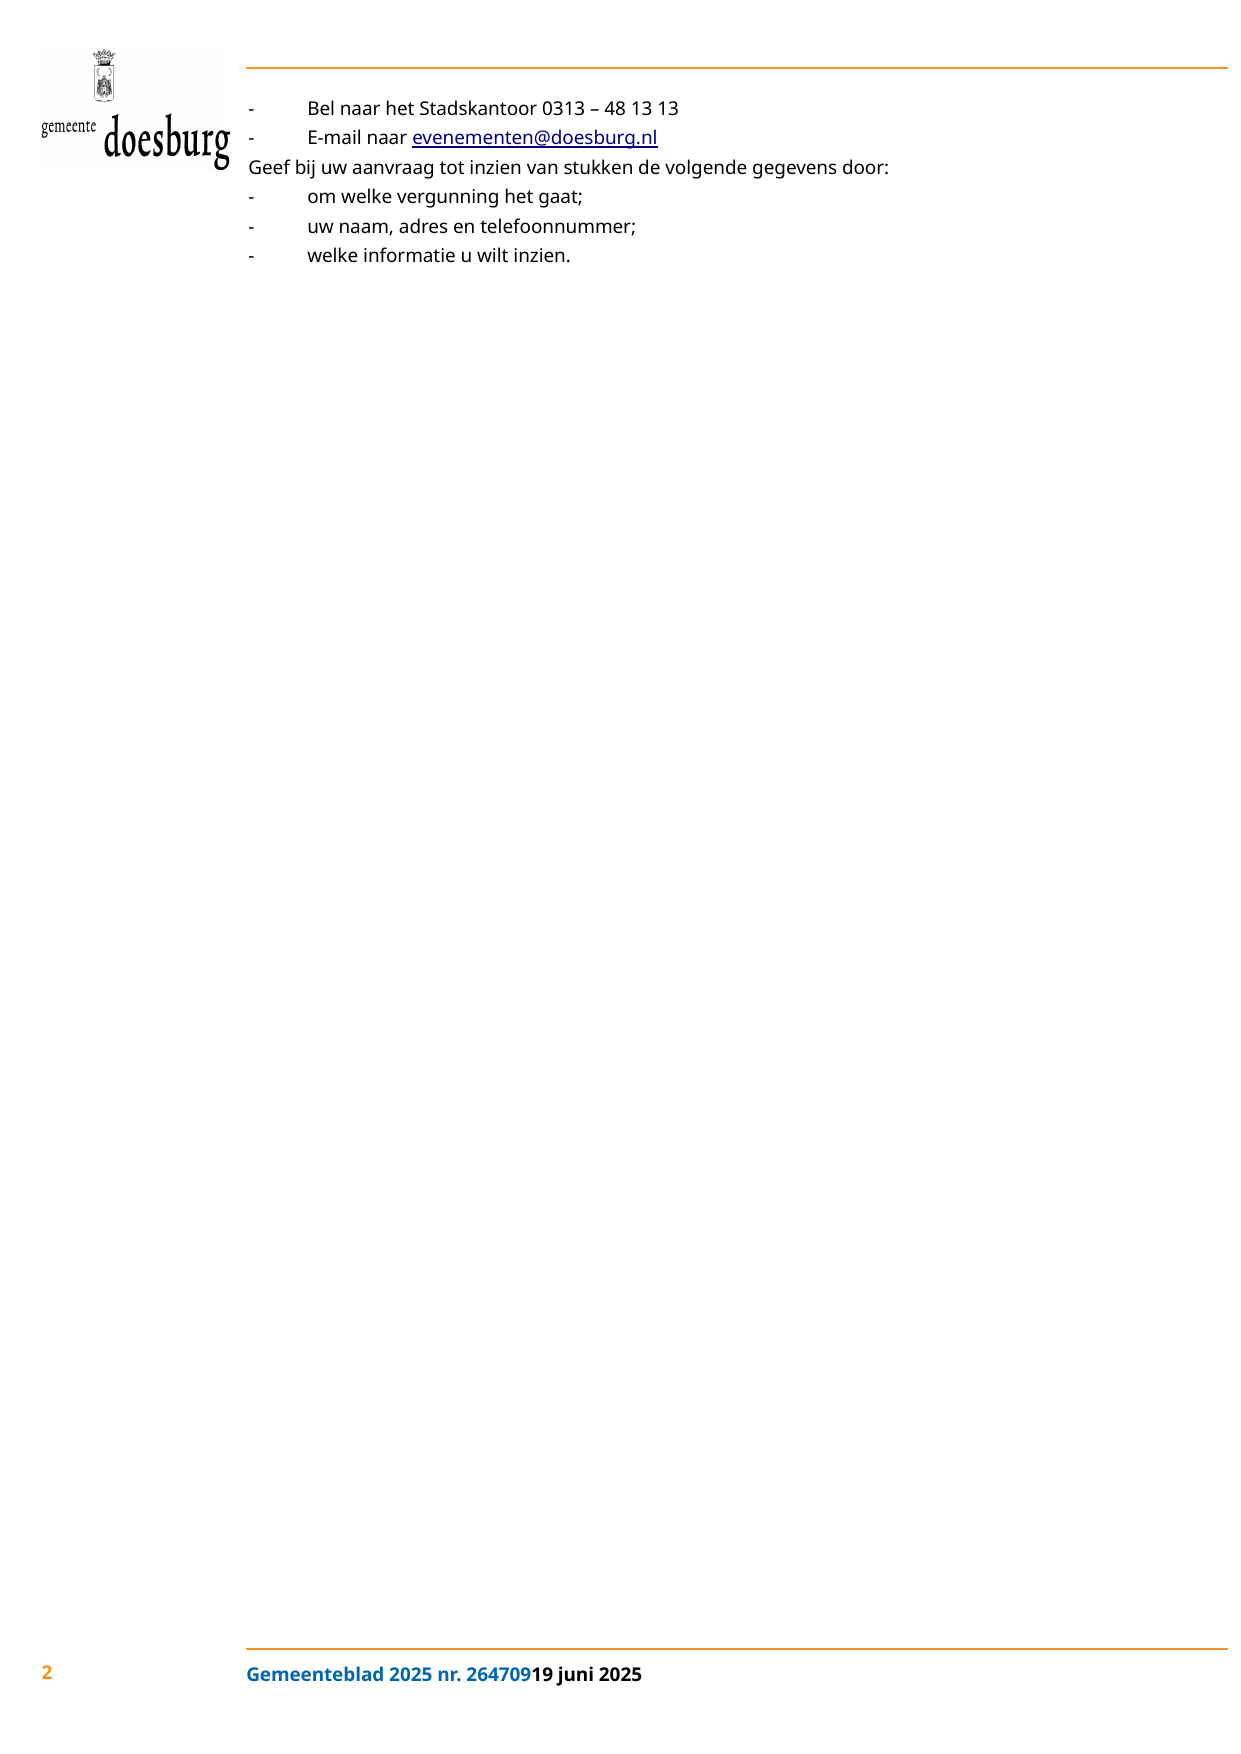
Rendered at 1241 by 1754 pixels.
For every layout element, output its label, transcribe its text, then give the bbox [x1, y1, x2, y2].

list E-mail naar evenementen@doesburg.nl [248, 124, 1152, 150]
list uw naam, adres en telefoonnummer; [248, 213, 1152, 239]
text Geef bij uw aanvraag tot inzien van stukken de volgende gegevens door: [248, 154, 1152, 180]
picture [41, 47, 231, 172]
list welke informatie u wilt inzien. [248, 243, 1152, 268]
list om welke vergunning het gaat; [248, 183, 1152, 209]
list Bel naar het Stadskantoor 0313 – 48 13 13 [248, 95, 1152, 121]
